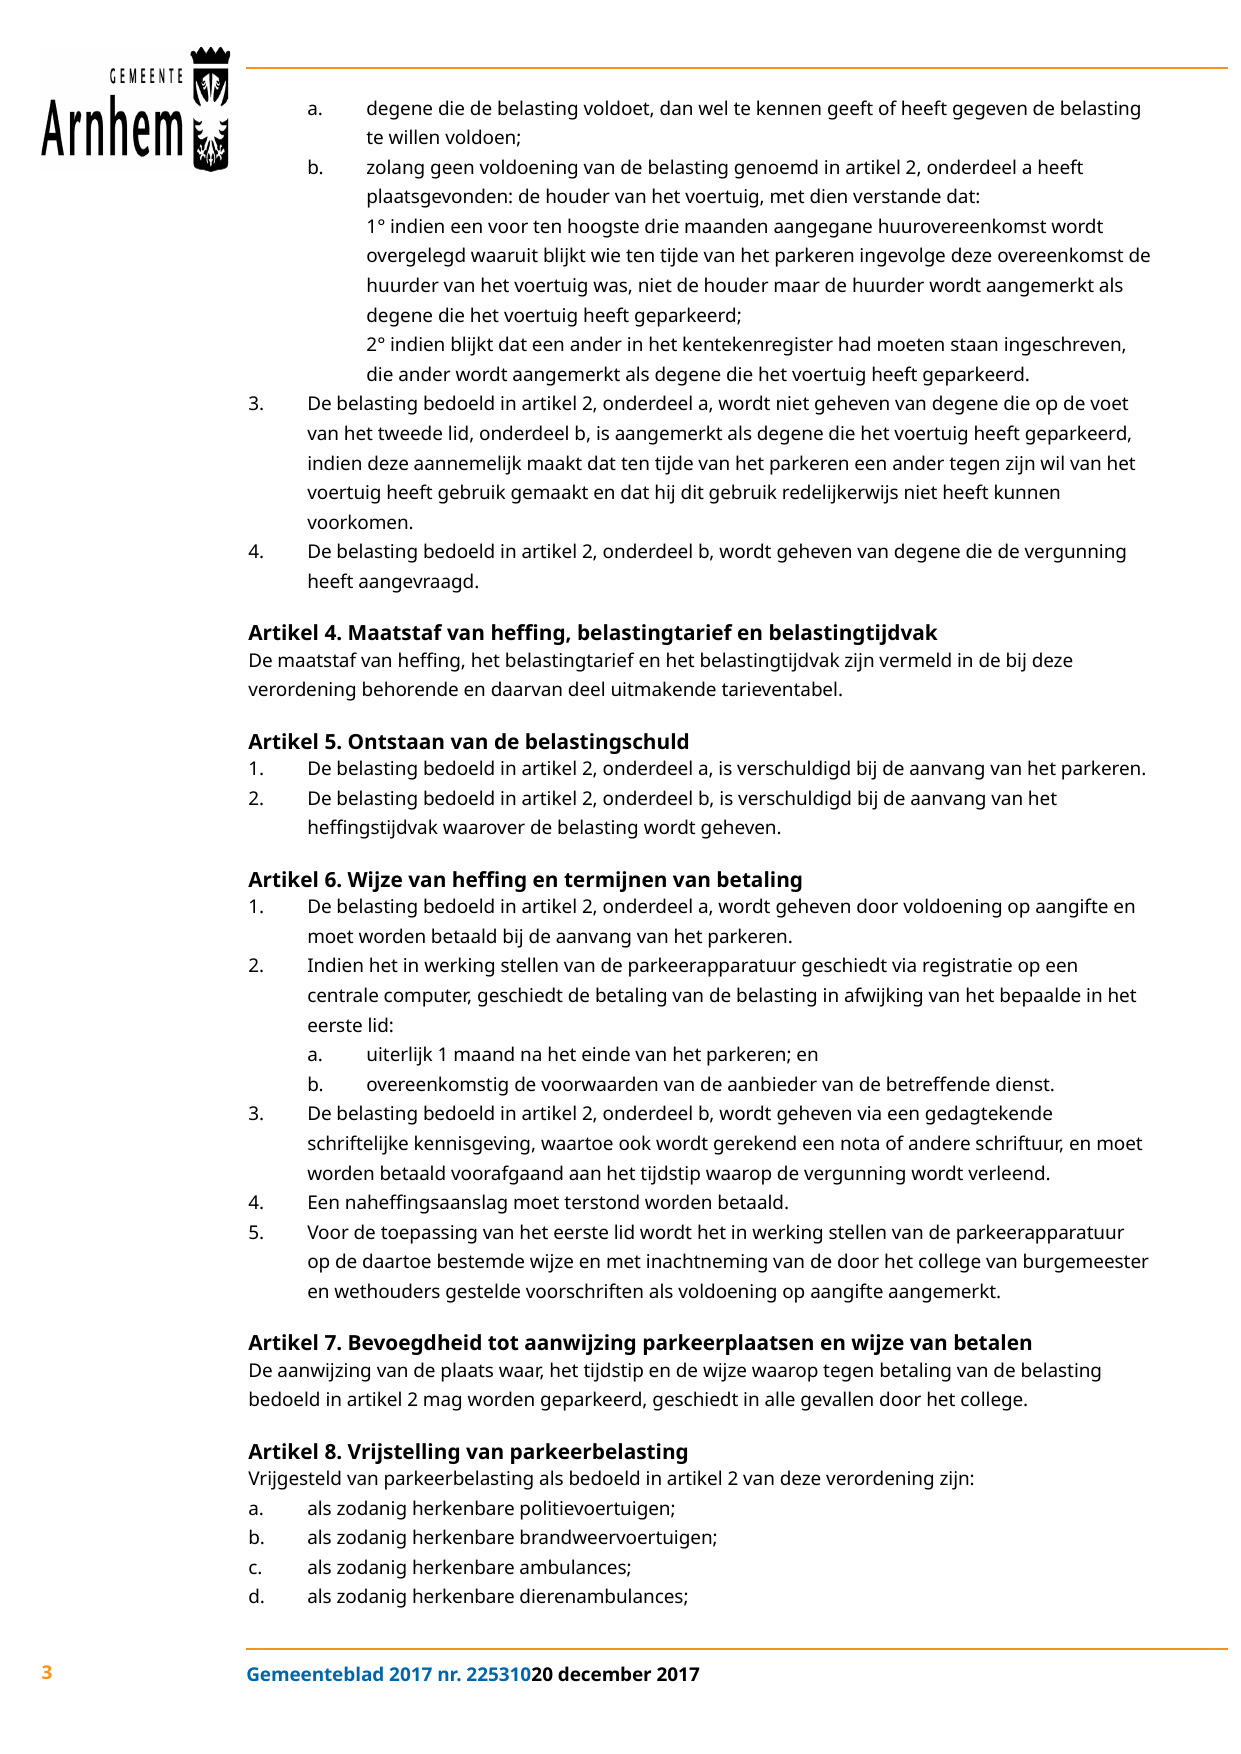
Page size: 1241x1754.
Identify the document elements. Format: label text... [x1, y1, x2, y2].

list Indien het in werking stellen van de parkeerapparatuur geschiedt via registratie op een centrale computer, geschiedt de betaling van de belasting in afwijking van het bepaalde in het eerste lid: [248, 953, 1152, 1037]
list uiterlijk 1 maand na het einde van het parkeren; en [307, 1041, 1152, 1067]
list De belasting bedoeld in artikel 2, onderdeel b, is verschuldigd bij de aanvang van het heffingstijdvak waarover de belasting wordt geheven. [248, 785, 1152, 840]
text Artikel 5. Ontstaan van de belastingschuld [248, 727, 1152, 755]
list Een naheffingsaanslag moet terstond worden betaald. [248, 1189, 1152, 1215]
list Voor de toepassing van het eerste lid wordt het in werking stellen van de parkeerapparatuur op de daartoe bestemde wijze en met inachtneming van de door het college van burgemeester en wethouders gestelde voorschriften als voldoening op aangifte aangemerkt. [248, 1219, 1152, 1304]
list als zodanig herkenbare dierenambulances; [248, 1584, 1152, 1609]
list De belasting bedoeld in artikel 2, onderdeel b, wordt geheven van degene die de vergunning heeft aangevraagd. [248, 538, 1152, 594]
list De belasting bedoeld in artikel 2, onderdeel a, is verschuldigd bij de aanvang van het parkeren. [248, 755, 1152, 781]
list zolang geen voldoening van de belasting genoemd in artikel 2, onderdeel a heeft plaatsgevonden: de houder van het voertuig, met dien verstande dat: [307, 154, 1152, 209]
text De aanwijzing van de plaats waar, het tijdstip en de wijze waarop tegen betaling van de belasting bedoeld in artikel 2 mag worden geparkeerd, geschiedt in alle gevallen door het college. [248, 1357, 1152, 1412]
text Artikel 7. Bevoegdheid tot aanwijzing parkeerplaatsen en wijze van betalen [248, 1328, 1152, 1357]
list als zodanig herkenbare ambulances; [248, 1554, 1152, 1580]
list degene die de belasting voldoet, dan wel te kennen geeft of heeft gegeven de belasting te willen voldoen; [307, 95, 1152, 150]
list 2° indien blijkt dat een ander in het kentekenregister had moeten staan ingeschreven, die ander wordt aangemerkt als degene die het voertuig heeft geparkeerd. [307, 331, 1152, 387]
list De belasting bedoeld in artikel 2, onderdeel b, wordt geheven via een gedagtekende schriftelijke kennisgeving, waartoe ook wordt gerekend een nota of andere schriftuur, en moet worden betaald voorafgaand aan het tijdstip waarop de vergunning wordt verleend. [248, 1101, 1152, 1185]
list overeenkomstig de voorwaarden van de aanbieder van de betreffende dienst. [307, 1071, 1152, 1097]
text De maatstaf van heffing, het belastingtarief en het belastingtijdvak zijn vermeld in de bij deze verordening behorende en daarvan deel uitmakende tarieventabel. [248, 647, 1152, 702]
list als zodanig herkenbare brandweervoertuigen; [248, 1524, 1152, 1550]
list 1° indien een voor ten hoogste drie maanden aangegane huurovereenkomst wordt overgelegd waaruit blijkt wie ten tijde van het parkeren ingevolge deze overeenkomst de huurder van het voertuig was, niet de houder maar de huurder wordt aangemerkt als degene die het voertuig heeft geparkeerd; [307, 213, 1152, 328]
picture [41, 47, 231, 172]
text Vrijgesteld van parkeerbelasting als bedoeld in artikel 2 van deze verordening zijn: [248, 1465, 1152, 1491]
text Artikel 6. Wijze van heffing en termijnen van betaling [248, 865, 1152, 893]
text Artikel 8. Vrijstelling van parkeerbelasting [248, 1437, 1152, 1465]
text Artikel 4. Maatstaf van heffing, belastingtarief en belastingtijdvak [248, 618, 1152, 647]
list De belasting bedoeld in artikel 2, onderdeel a, wordt niet geheven van degene die op de voet van het tweede lid, onderdeel b, is aangemerkt als degene die het voertuig heeft geparkeerd, indien deze aannemelijk maakt dat ten tijde van het parkeren een ander tegen zijn wil van het voertuig heeft gebruik gemaakt en dat hij dit gebruik redelijkerwijs niet heeft kunnen voorkomen. [248, 391, 1152, 535]
list als zodanig herkenbare politievoertuigen; [248, 1495, 1152, 1521]
list De belasting bedoeld in artikel 2, onderdeel a, wordt geheven door voldoening op aangifte en moet worden betaald bij de aanvang van het parkeren. [248, 893, 1152, 949]
